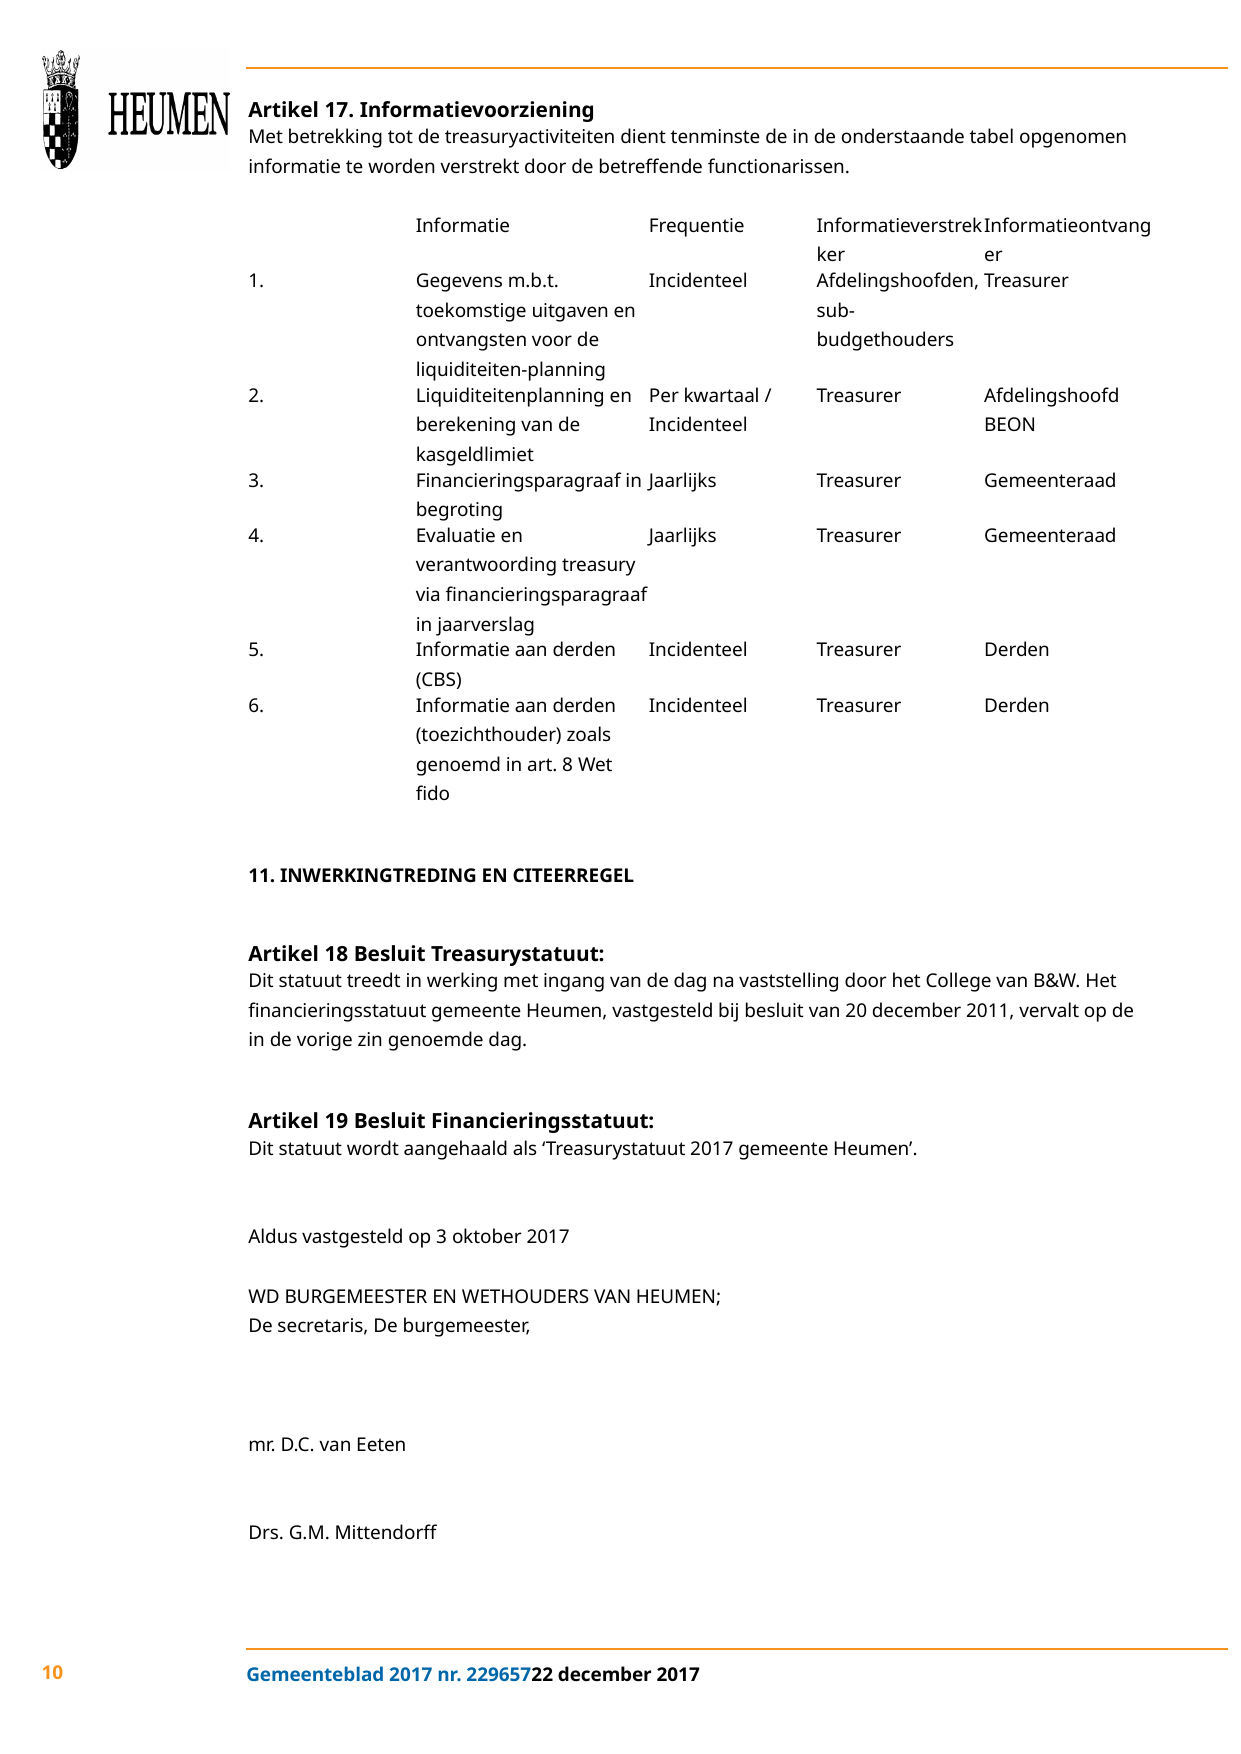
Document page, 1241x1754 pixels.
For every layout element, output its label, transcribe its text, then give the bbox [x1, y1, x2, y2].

table_header Informatieverstrekker [816, 212, 984, 267]
text 11. INWERKINGTREDING EN CITEERREGEL [248, 860, 1152, 888]
text Aldus vastgesteld op 3 oktober 2017 [248, 1224, 1152, 1249]
table_cell Jaarlijks [649, 467, 816, 522]
table_cell Per kwartaal / Incidenteel [649, 382, 816, 467]
table_header [248, 212, 416, 267]
table_cell Afdelingshoofden, sub-budgethouders [816, 268, 984, 382]
table_cell Derden [984, 692, 1152, 806]
table_cell Evaluatie en verantwoording treasury via financieringsparagraaf in jaarverslag [416, 522, 649, 637]
text Artikel 19 Besluit Financieringsstatuut: [248, 1106, 1152, 1135]
table_cell Treasurer [816, 522, 984, 637]
table_cell 5. [248, 637, 416, 692]
table_cell Incidenteel [649, 692, 816, 806]
table_cell Treasurer [816, 382, 984, 467]
table_cell Informatie aan derden (CBS) [416, 637, 649, 692]
table_cell Financieringsparagraaf in begroting [416, 467, 649, 522]
table_cell 4. [248, 522, 416, 637]
table_cell Treasurer [816, 467, 984, 522]
text De secretaris, De burgemeester, [248, 1312, 1152, 1338]
table_cell Derden [984, 637, 1152, 692]
table_cell Treasurer [816, 637, 984, 692]
text Drs. G.M. Mittendorff [248, 1519, 1152, 1545]
text Met betrekking tot de treasuryactiviteiten dient tenminste de in de onderstaande tabel opgenomen informatie te worden verstrekt door de betreffende functionarissen. [248, 123, 1152, 178]
text Dit statuut treedt in werking met ingang van de dag na vaststelling door het College van B&W. Het financieringsstatuut gemeente Heumen, vastgesteld bij besluit van 20 december 2011, vervalt op de in de vorige zin genoemde dag. [248, 967, 1152, 1052]
table_cell Liquiditeitenplanning en berekening van de kasgeldlimiet [416, 382, 649, 467]
table_header Informatieontvanger [984, 212, 1152, 267]
table_header Informatie [416, 212, 649, 267]
picture [41, 47, 231, 172]
text Artikel 17. Informatievoorziening [248, 95, 1152, 123]
table_cell Gemeenteraad [984, 522, 1152, 637]
table_cell Incidenteel [649, 637, 816, 692]
table_cell 1. [248, 268, 416, 382]
table_header Frequentie [649, 212, 816, 267]
table_cell Treasurer [816, 692, 984, 806]
text Dit statuut wordt aangehaald als ‘Treasurystatuut 2017 gemeente Heumen’. [248, 1135, 1152, 1161]
table_cell Jaarlijks [649, 522, 816, 637]
text mr. D.C. van Eeten [248, 1431, 1152, 1456]
table_cell 2. [248, 382, 416, 467]
text WD BURGEMEESTER EN WETHOUDERS VAN HEUMEN; [248, 1283, 1152, 1308]
table_cell Incidenteel [649, 268, 816, 382]
table_cell 3. [248, 467, 416, 522]
table_cell Informatie aan derden (toezichthouder) zoals genoemd in art. 8 Wet fido [416, 692, 649, 806]
table_cell Afdelingshoofd BEON [984, 382, 1152, 467]
table_cell Gemeenteraad [984, 467, 1152, 522]
table_cell Treasurer [984, 268, 1152, 382]
table_cell Gegevens m.b.t. toekomstige uitgaven en ontvangsten voor de liquiditeiten-planning [416, 268, 649, 382]
text Artikel 18 Besluit Treasurystatuut: [248, 939, 1152, 967]
table_cell 6. [248, 692, 416, 806]
